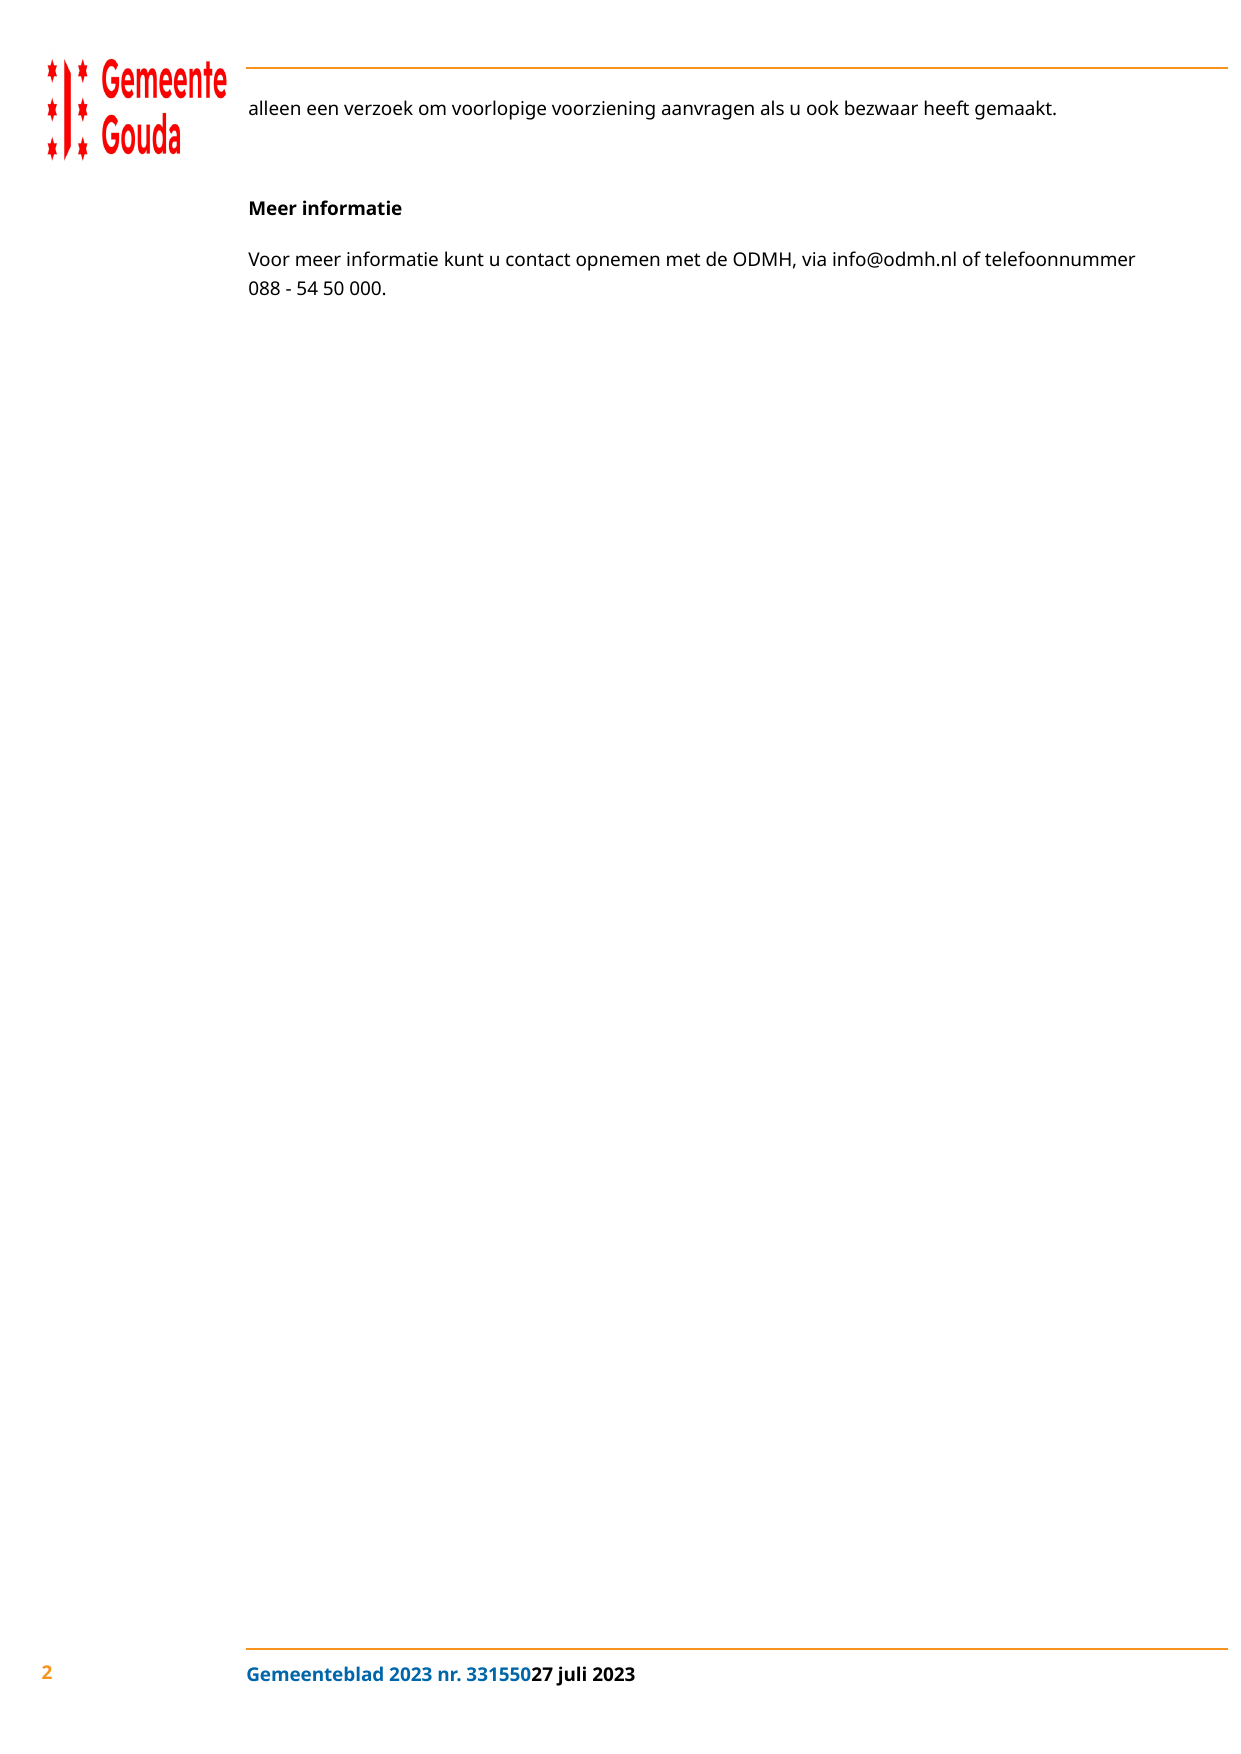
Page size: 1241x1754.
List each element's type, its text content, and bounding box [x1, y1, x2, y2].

text Voor meer informatie kunt u contact opnemen met de ODMH, via info@odmh.nl of telefoonnummer 088 - 54 50 000. [248, 246, 1152, 301]
text alleen een verzoek om voorlopige voorziening aanvragen als u ook bezwaar heeft gemaakt. [248, 95, 1152, 121]
text Meer informatie [248, 196, 1152, 221]
picture [41, 47, 231, 172]
